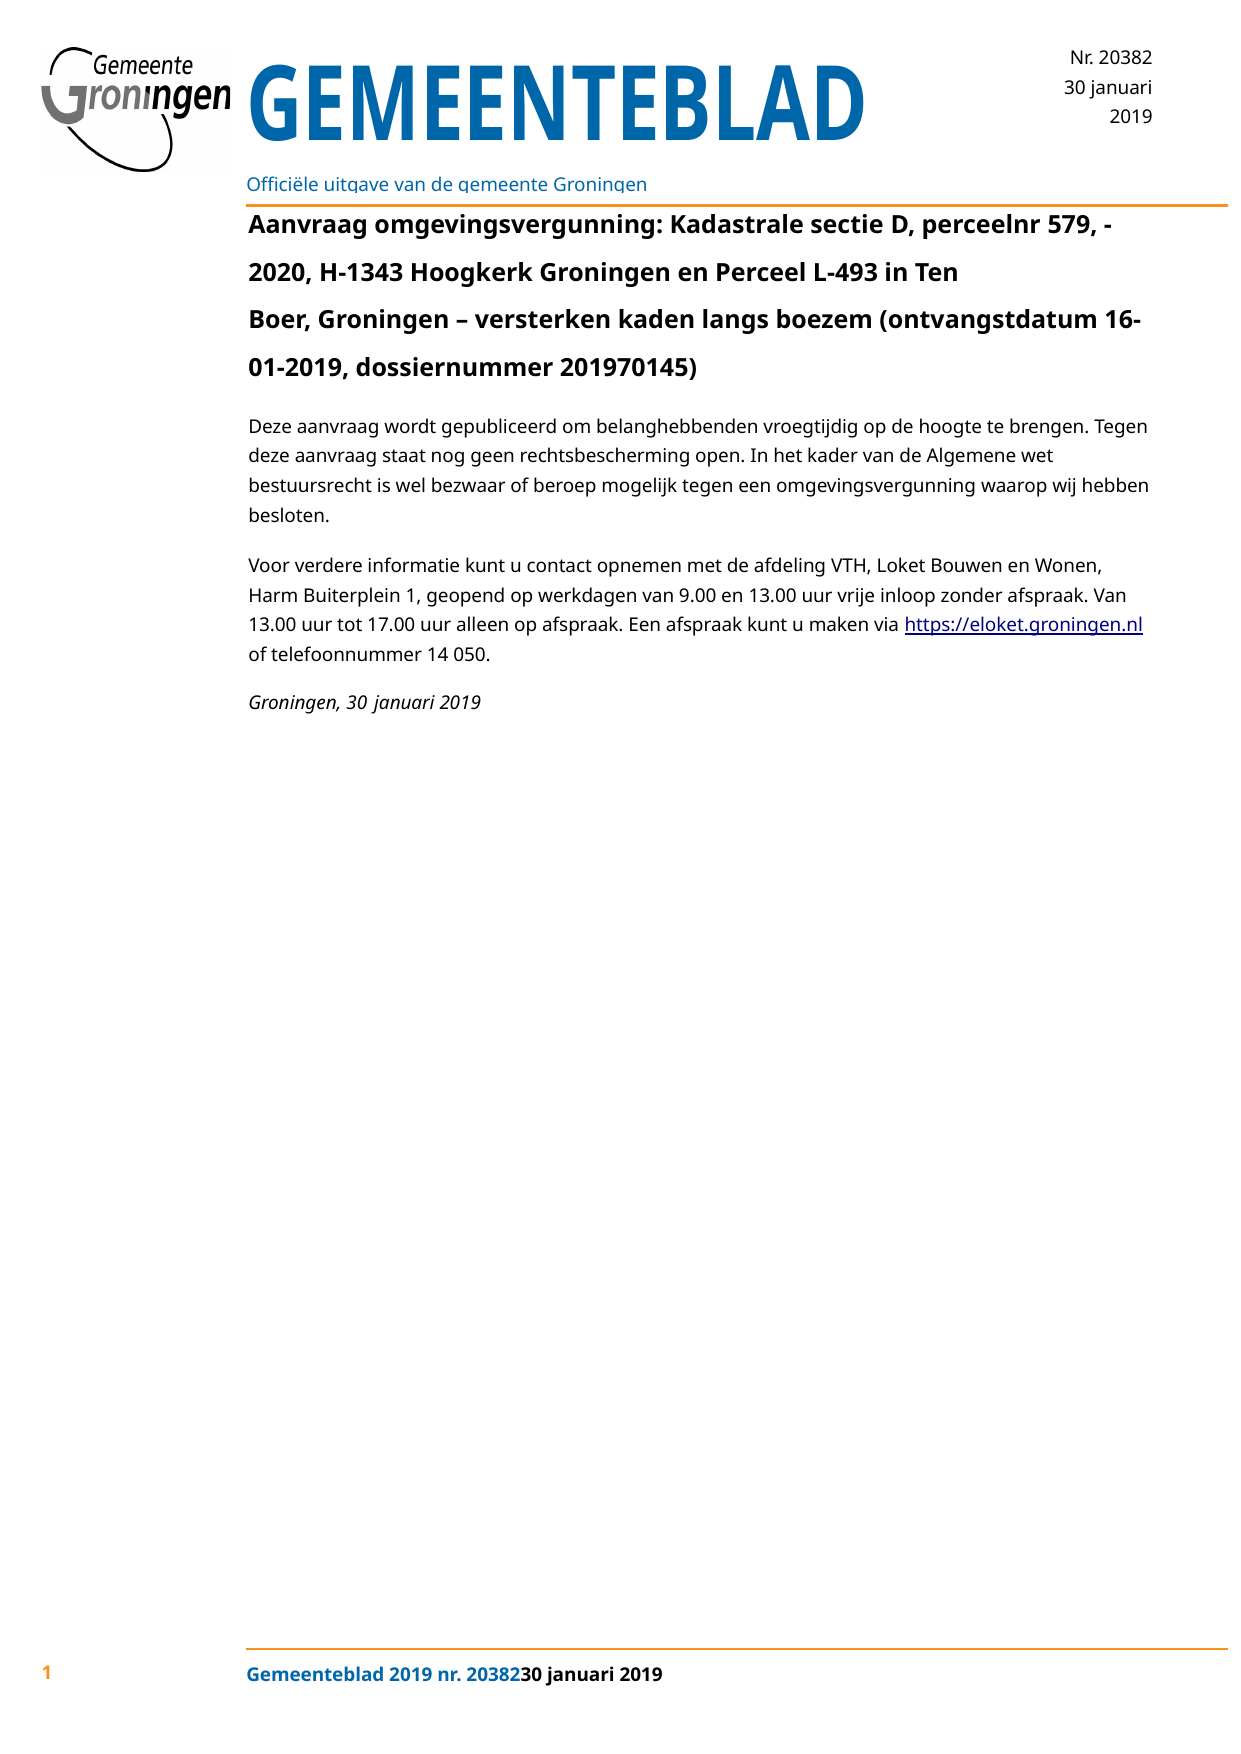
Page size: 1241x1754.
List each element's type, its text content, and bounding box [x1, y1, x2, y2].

text Groningen, 30 januari 2019 [248, 689, 1152, 714]
text Aanvraag omgevingsvergunning: Kadastrale sectie D, perceelnr 579, -2020, H-1343 Hoogkerk Groningen en Perceel L-493 in Ten Boer, Groningen – versterken kaden langs boezem (ontvangstdatum 16-01-2019, dossiernummer 201970145) [248, 207, 1152, 384]
text Deze aanvraag wordt gepubliceerd om belanghebbenden vroegtijdig op de hoogte te brengen. Tegen deze aanvraag staat nog geen rechtsbescherming open. In het kader van de Algemene wet bestuursrecht is wel bezwaar of beroep mogelijk tegen een omgevingsvergunning waarop wij hebben besloten. [248, 413, 1152, 528]
picture [41, 47, 231, 172]
text Voor verdere informatie kunt u contact opnemen met de afdeling VTH, Loket Bouwen en Wonen, Harm Buiterplein 1, geopend op werkdagen van 9.00 en 13.00 uur vrije inloop zonder afspraak. Van 13.00 uur tot 17.00 uur alleen op afspraak. Een afspraak kunt u maken via https://eloket.groningen.nl of telefoonnummer 14 050. [248, 552, 1152, 667]
